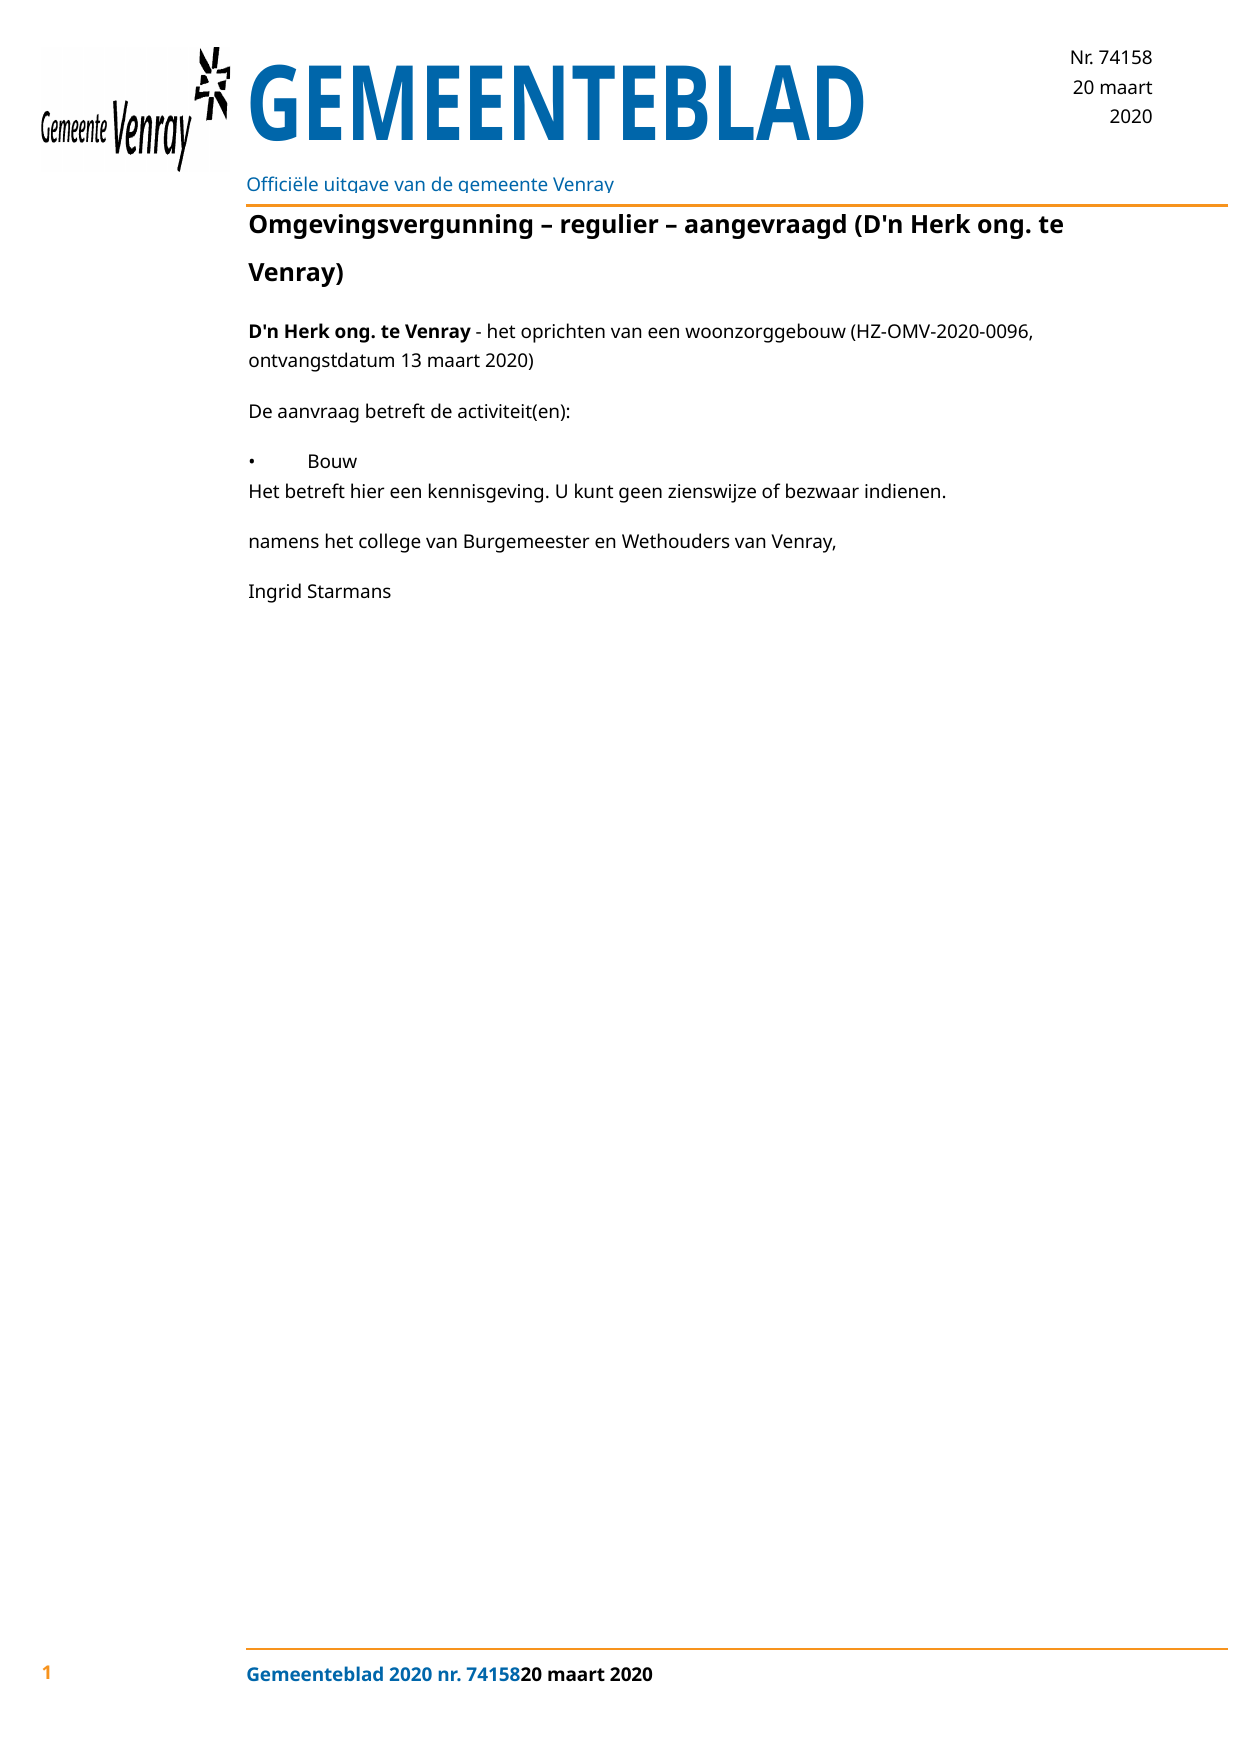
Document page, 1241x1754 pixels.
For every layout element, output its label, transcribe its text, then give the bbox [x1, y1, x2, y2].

text Het betreft hier een kennisgeving. U kunt geen zienswijze of bezwaar indienen. [248, 478, 1152, 504]
text De aanvraag betreft de activiteit(en): [248, 398, 1152, 424]
list Bouw [248, 448, 1152, 474]
picture [41, 47, 231, 172]
text Ingrid Starmans [248, 579, 1152, 604]
text D'n Herk ong. te Venray - het oprichten van een woonzorggebouw (HZ-OMV-2020-0096, ontvangstdatum 13 maart 2020) [248, 318, 1152, 373]
text namens het college van Burgemeester en Wethouders van Venray, [248, 528, 1152, 554]
text Omgevingsvergunning – regulier – aangevraagd (D'n Herk ong. te Venray) [248, 207, 1152, 288]
